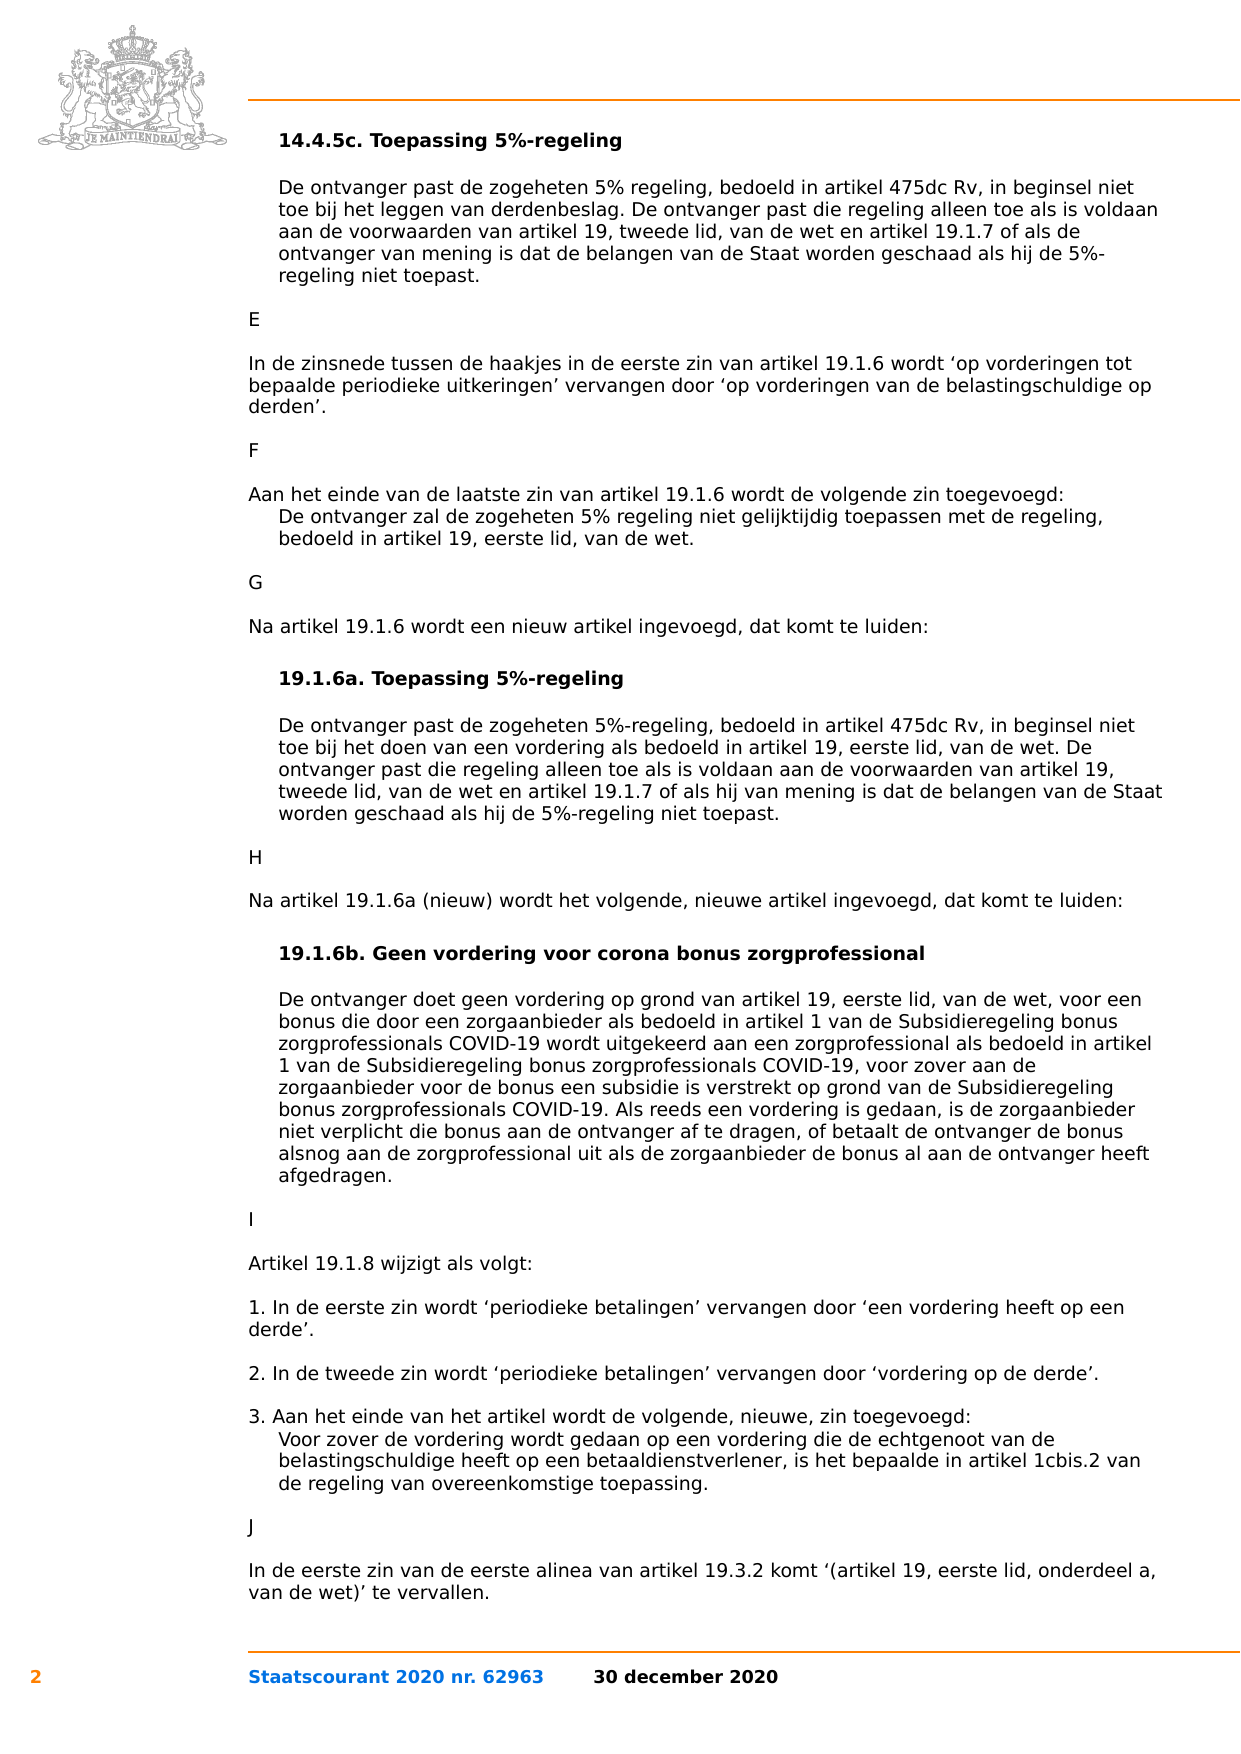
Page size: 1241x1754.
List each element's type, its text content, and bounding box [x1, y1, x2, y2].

text J [248, 1516, 1163, 1538]
text In de zinsnede tussen de haakjes in de eerste zin van artikel 19.1.6 wordt ‘op vorderingen tot bepaalde periodieke uitkeringen’ vervangen door ‘op vorderingen van de belastingschuldige op derden’. [248, 352, 1163, 418]
text I [248, 1209, 1163, 1231]
text 3. Aan het einde van het artikel wordt de volgende, nieuwe, zin toegevoegd: [248, 1406, 1163, 1428]
text Na artikel 19.1.6 wordt een nieuw artikel ingevoegd, dat komt te luiden: [248, 616, 1163, 638]
text De ontvanger past de zogeheten 5%-regeling, bedoeld in artikel 475dc Rv, in beginsel niet toe bij het doen van een vordering als bedoeld in artikel 19, eerste lid, van de wet. De ontvanger past die regeling alleen toe als is voldaan aan de voorwaarden van artikel 19, tweede lid, van de wet en artikel 19.1.7 of als hij van mening is dat de belangen van de Staat worden geschaad als hij de 5%-regeling niet toepast. [278, 715, 1163, 825]
text Aan het einde van de laatste zin van artikel 19.1.6 wordt de volgende zin toegevoegd: [248, 484, 1163, 506]
text Na artikel 19.1.6a (nieuw) wordt het volgende, nieuwe artikel ingevoegd, dat komt te luiden: [248, 890, 1163, 912]
text H [248, 847, 1163, 868]
subtitle 14.4.5c. Toepassing 5%-regeling [278, 130, 1163, 152]
text Voor zover de vordering wordt gedaan op een vordering die de echtgenoot van de belastingschuldige heeft op een betaaldienstverlener, is het bepaalde in artikel 1cbis.2 van de regeling van overeenkomstige toepassing. [278, 1428, 1163, 1494]
text In de eerste zin van de eerste alinea van artikel 19.3.2 komt ‘(artikel 19, eerste lid, onderdeel a, van de wet)’ te vervallen. [248, 1560, 1163, 1604]
subtitle 19.1.6b. Geen vordering voor corona bonus zorgprofessional [278, 942, 1163, 964]
subtitle 19.1.6a. Toepassing 5%-regeling [278, 668, 1163, 690]
text De ontvanger zal de zogeheten 5% regeling niet gelijktijdig toepassen met de regeling, bedoeld in artikel 19, eerste lid, van de wet. [278, 506, 1163, 550]
text De ontvanger past de zogeheten 5% regeling, bedoeld in artikel 475dc Rv, in beginsel niet toe bij het leggen van derdenbeslag. De ontvanger past die regeling alleen toe als is voldaan aan de voorwaarden van artikel 19, tweede lid, van de wet en artikel 19.1.7 of als de ontvanger van mening is dat de belangen van de Staat worden geschaad als hij de 5%-regeling niet toepast. [278, 177, 1163, 287]
picture [38, 25, 227, 150]
text Artikel 19.1.8 wijzigt als volgt: [248, 1253, 1163, 1275]
text De ontvanger doet geen vordering op grond van artikel 19, eerste lid, van de wet, voor een bonus die door een zorgaanbieder als bedoeld in artikel 1 van de Subsidieregeling bonus zorgprofessionals COVID-19 wordt uitgekeerd aan een zorgprofessional als bedoeld in artikel 1 van de Subsidieregeling bonus zorgprofessionals COVID-19, voor zover aan de zorgaanbieder voor de bonus een subsidie is verstrekt op grond van de Subsidieregeling bonus zorgprofessionals COVID-19. Als reeds een vordering is gedaan, is de zorgaanbieder niet verplicht die bonus aan de ontvanger af te dragen, of betaalt de ontvanger de bonus alsnog aan de zorgprofessional uit als de zorgaanbieder de bonus al aan de ontvanger heeft afgedragen. [278, 989, 1163, 1187]
text F [248, 440, 1163, 462]
text 2. In de tweede zin wordt ‘periodieke betalingen’ vervangen door ‘vordering op de derde’. [248, 1363, 1163, 1384]
text E [248, 309, 1163, 331]
text 1. In de eerste zin wordt ‘periodieke betalingen’ vervangen door ‘een vordering heeft op een derde’. [248, 1297, 1163, 1341]
text G [248, 572, 1163, 594]
